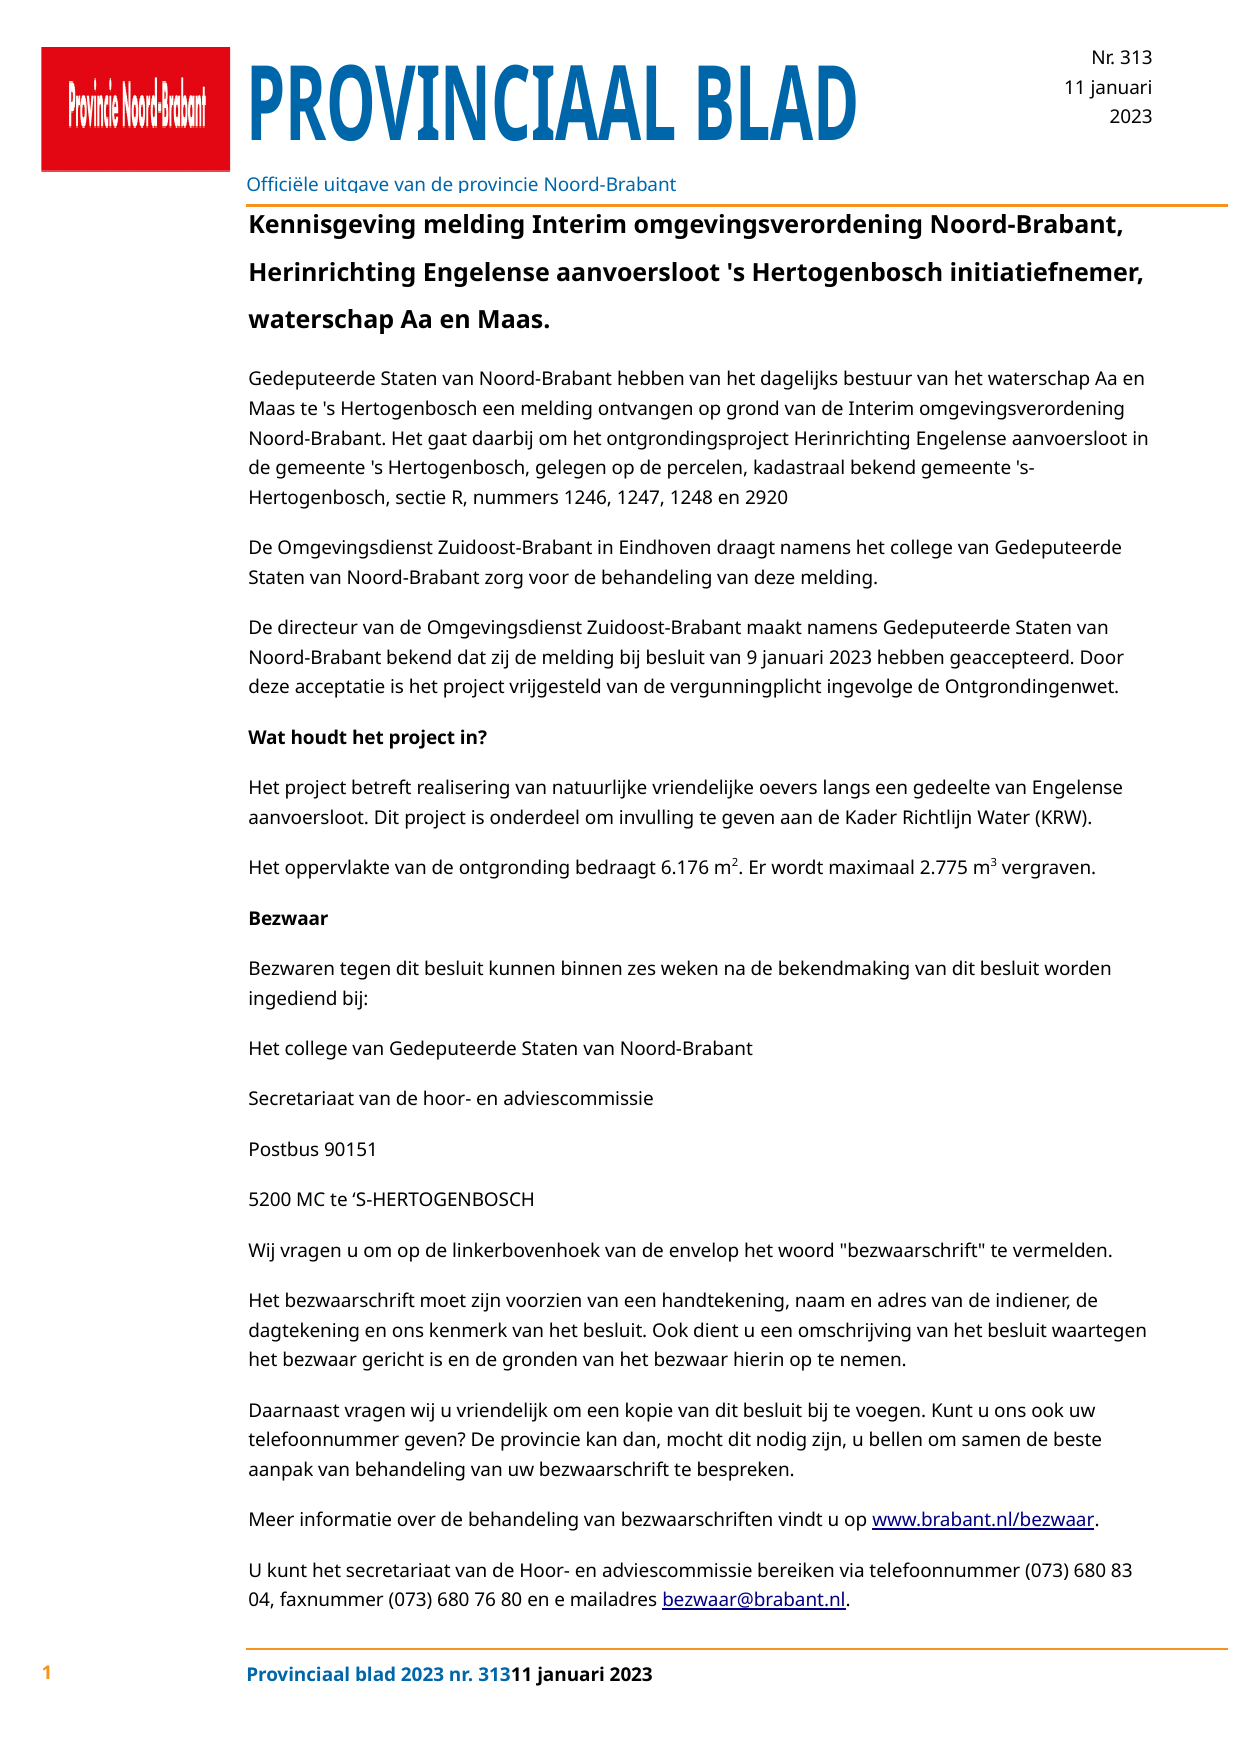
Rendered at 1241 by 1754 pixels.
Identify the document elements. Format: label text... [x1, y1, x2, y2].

text Wij vragen u om op de linkerbovenhoek van de envelop het woord "bezwaarschrift" te vermelden. [248, 1237, 1152, 1262]
text De directeur van de Omgevingsdienst Zuidoost-Brabant maakt namens Gedeputeerde Staten van Noord-Brabant bekend dat zij de melding bij besluit van 9 januari 2023 hebben geaccepteerd. Door deze acceptatie is het project vrijgesteld van de vergunningplicht ingevolge de Ontgrondingenwet. [248, 614, 1152, 699]
text Het project betreft realisering van natuurlijke vriendelijke oevers langs een gedeelte van Engelense aanvoersloot. Dit project is onderdeel om invulling te geven aan de Kader Richtlijn Water (KRW). [248, 774, 1152, 829]
text U kunt het secretariaat van de Hoor- en adviescommissie bereiken via telefoonnummer (073) 680 83 04, faxnummer (073) 680 76 80 en e mailadres bezwaar@brabant.nl. [248, 1557, 1152, 1612]
text Kennisgeving melding Interim omgevingsverordening Noord-Brabant, Herinrichting Engelense aanvoersloot 's Hertogenbosch initiatiefnemer, waterschap Aa en Maas. [248, 207, 1152, 336]
text Secretariaat van de hoor- en adviescommissie [248, 1086, 1152, 1111]
text Postbus 90151 [248, 1136, 1152, 1162]
text Wat houdt het project in? [248, 724, 1152, 749]
text Bezwaar [248, 905, 1152, 930]
text 5200 MC te ‘S‑HERTOGENBOSCH [248, 1186, 1152, 1212]
text Daarnaast vragen wij u vriendelijk om een kopie van dit besluit bij te voegen. Kunt u ons ook uw telefoonnummer geven? De provincie kan dan, mocht dit nodig zijn, u bellen om samen de beste aanpak van behandeling van uw bezwaarschrift te bespreken. [248, 1397, 1152, 1482]
picture [41, 47, 231, 172]
text Meer informatie over de behandeling van bezwaarschriften vindt u op www.brabant.nl/bezwaar. [248, 1506, 1152, 1532]
text De Omgevingsdienst Zuidoost-Brabant in Eindhoven draagt namens het college van Gedeputeerde Staten van Noord-Brabant zorg voor de behandeling van deze melding. [248, 534, 1152, 589]
text Het oppervlakte van de ontgronding bedraagt 6.176 m2. Er wordt maximaal 2.775 m3 vergraven. [248, 854, 1152, 880]
text Bezwaren tegen dit besluit kunnen binnen zes weken na de bekendmaking van dit besluit worden ingediend bij: [248, 955, 1152, 1010]
text Het bezwaarschrift moet zijn voorzien van een handtekening, naam en adres van de indiener, de dagtekening en ons kenmerk van het besluit. Ook dient u een omschrijving van het besluit waartegen het bezwaar gericht is en de gronden van het bezwaar hierin op te nemen. [248, 1287, 1152, 1372]
text Gedeputeerde Staten van Noord-Brabant hebben van het dagelijks bestuur van het waterschap Aa en Maas te 's Hertogenbosch een melding ontvangen op grond van de Interim omgevingsverordening Noord-Brabant. Het gaat daarbij om het ontgrondingsproject Herinrichting Engelense aanvoersloot in de gemeente 's Hertogenbosch, gelegen op de percelen, kadastraal bekend gemeente 's-Hertogenbosch, sectie R, nummers 1246, 1247, 1248 en 2920 [248, 366, 1152, 509]
text Het college van Gedeputeerde Staten van Noord-Brabant [248, 1035, 1152, 1061]
